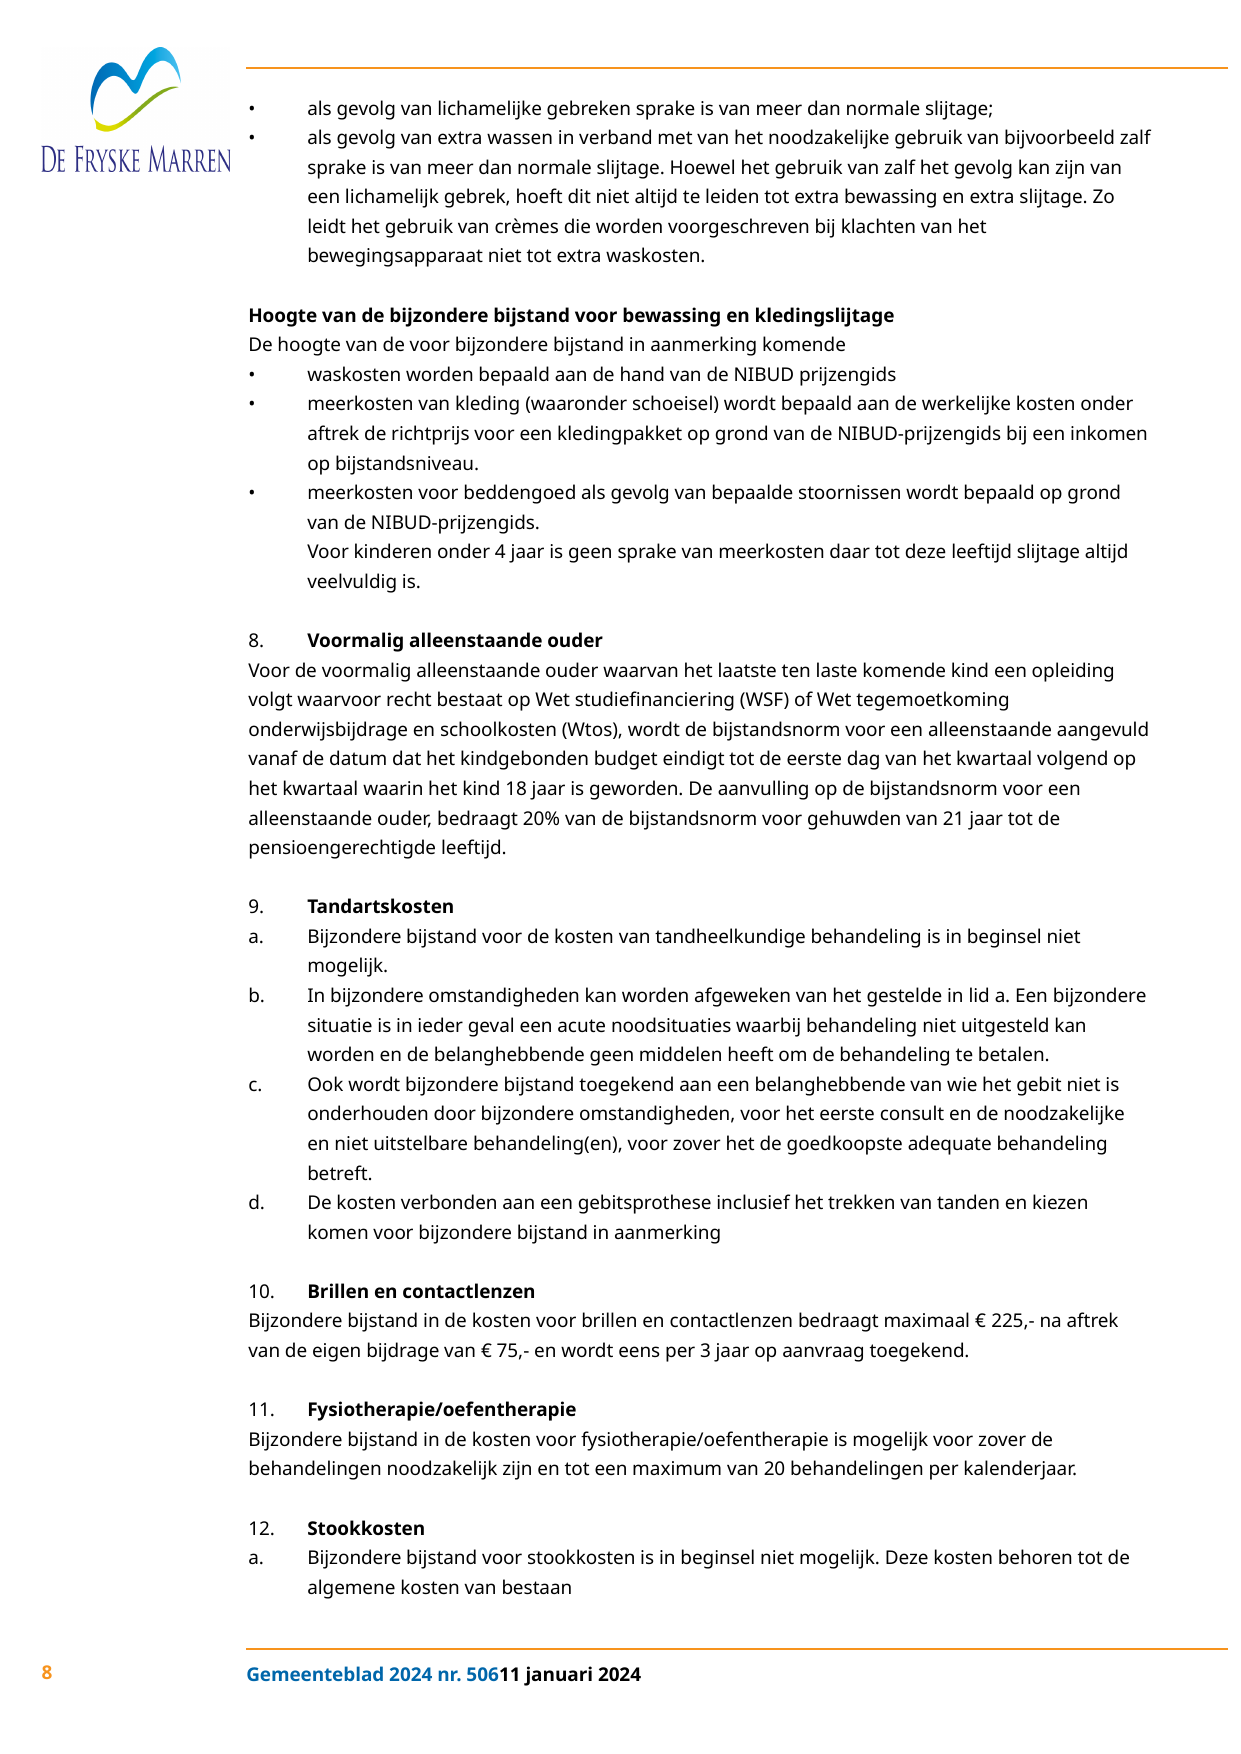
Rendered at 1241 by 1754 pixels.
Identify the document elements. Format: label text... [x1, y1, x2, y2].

text Bijzondere bijstand in de kosten voor brillen en contactlenzen bedraagt maximaal € 225,- na aftrek van de eigen bijdrage van € 75,- en wordt eens per 3 jaar op aanvraag toegekend. [248, 1308, 1152, 1363]
list In bijzondere omstandigheden kan worden afgeweken van het gestelde in lid a. Een bijzondere situatie is in ieder geval een acute noodsituaties waarbij behandeling niet uitgesteld kan worden en de belanghebbende geen middelen heeft om de behandeling te betalen. [248, 982, 1152, 1067]
list als gevolg van lichamelijke gebreken sprake is van meer dan normale slijtage; [248, 95, 1152, 121]
list meerkosten voor beddengoed als gevolg van bepaalde stoornissen wordt bepaald op grond van de NIBUD-prijzengids. [248, 479, 1152, 535]
list Voor kinderen onder 4 jaar is geen sprake van meerkosten daar tot deze leeftijd slijtage altijd veelvuldig is. [248, 538, 1152, 594]
list Brillen en contactlenzen [248, 1278, 1152, 1304]
text De hoogte van de voor bijzondere bijstand in aanmerking komende [248, 331, 1152, 357]
list als gevolg van extra wassen in verband met van het noodzakelijke gebruik van bijvoorbeeld zalf sprake is van meer dan normale slijtage. Hoewel het gebruik van zalf het gevolg kan zijn van een lichamelijk gebrek, hoeft dit niet altijd te leiden tot extra bewassing en extra slijtage. Zo leidt het gebruik van crèmes die worden voorgeschreven bij klachten van het bewegingsapparaat niet tot extra waskosten. [248, 124, 1152, 268]
list Fysiotherapie/oefentherapie [248, 1396, 1152, 1422]
text Hoogte van de bijzondere bijstand voor bewassing en kledingslijtage [248, 302, 1152, 328]
list Stookkosten [248, 1515, 1152, 1541]
text Voor de voormalig alleenstaande ouder waarvan het laatste ten laste komende kind een opleiding volgt waarvoor recht bestaat op Wet studiefinanciering (WSF) of Wet tegemoetkoming onderwijsbijdrage en schoolkosten (Wtos), wordt de bijstandsnorm voor een alleenstaande aangevuld vanaf de datum dat het kindgebonden budget eindigt tot de eerste dag van het kwartaal volgend op het kwartaal waarin het kind 18 jaar is geworden. De aanvulling op de bijstandsnorm voor een alleenstaande ouder, bedraagt 20% van de bijstandsnorm voor gehuwden van 21 jaar tot de pensioengerechtigde leeftijd. [248, 657, 1152, 860]
list meerkosten van kleding (waaronder schoeisel) wordt bepaald aan de werkelijke kosten onder aftrek de richtprijs voor een kledingpakket op grond van de NIBUD-prijzengids bij een inkomen op bijstandsniveau. [248, 391, 1152, 476]
list Bijzondere bijstand voor stookkosten is in beginsel niet mogelijk. Deze kosten behoren tot de algemene kosten van bestaan [248, 1544, 1152, 1600]
list Bijzondere bijstand voor de kosten van tandheelkundige behandeling is in beginsel niet mogelijk. [248, 923, 1152, 978]
list waskosten worden bepaald aan de hand van de NIBUD prijzengids [248, 361, 1152, 387]
list Tandartskosten [248, 893, 1152, 919]
list Voormalig alleenstaande ouder [248, 627, 1152, 653]
text Bijzondere bijstand in de kosten voor fysiotherapie/oefentherapie is mogelijk voor zover de behandelingen noodzakelijk zijn en tot een maximum van 20 behandelingen per kalenderjaar. [248, 1426, 1152, 1481]
list De kosten verbonden aan een gebitsprothese inclusief het trekken van tanden en kiezen komen voor bijzondere bijstand in aanmerking [248, 1189, 1152, 1245]
list Ook wordt bijzondere bijstand toegekend aan een belanghebbende van wie het gebit niet is onderhouden door bijzondere omstandigheden, voor het eerste consult en de noodzakelijke en niet uitstelbare behandeling(en), voor zover het de goedkoopste adequate behandeling betreft. [248, 1071, 1152, 1186]
picture [41, 47, 231, 172]
